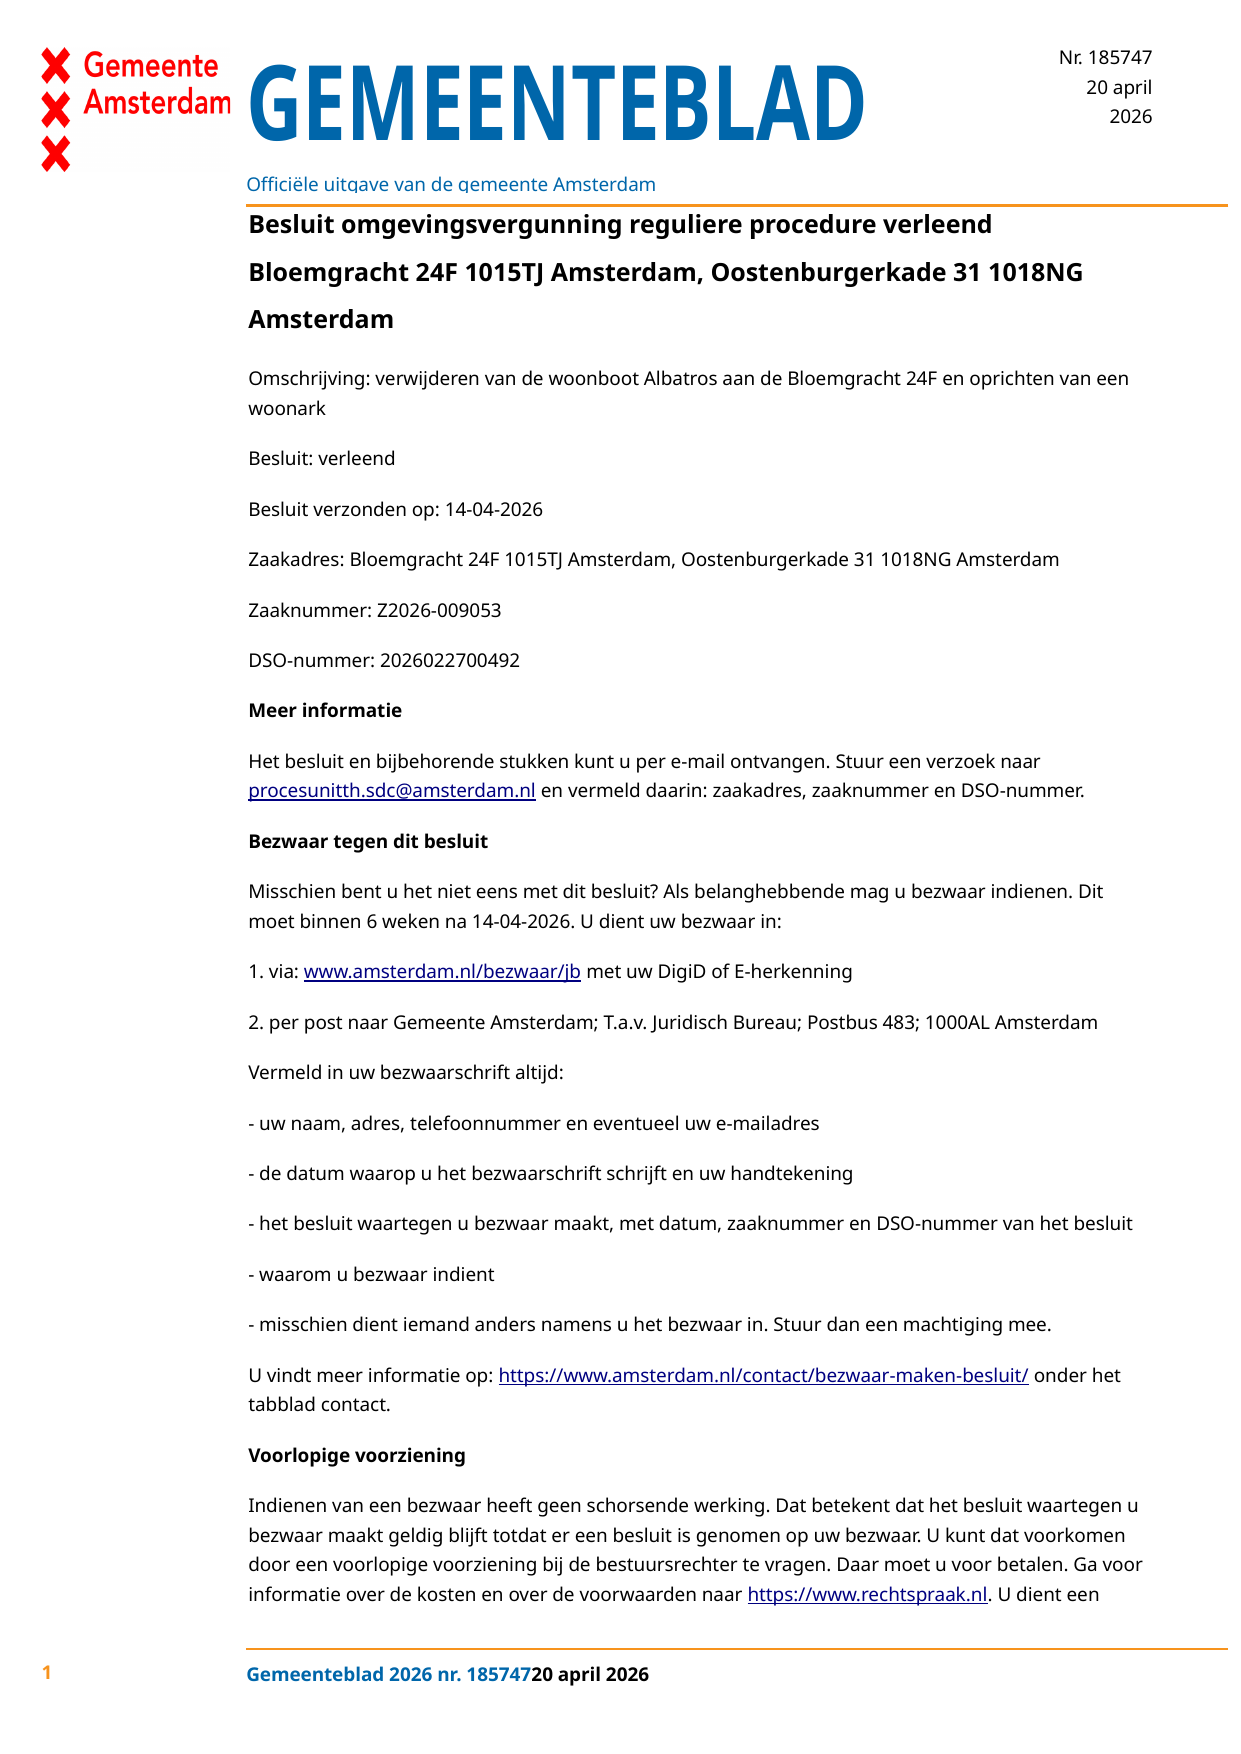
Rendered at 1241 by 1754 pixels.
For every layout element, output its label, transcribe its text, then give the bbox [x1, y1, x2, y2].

text Vermeld in uw bezwaarschrift altijd: [248, 1059, 1152, 1085]
text - uw naam, adres, telefoonnummer en eventueel uw e-mailadres [248, 1110, 1152, 1135]
text - waarom u bezwaar indient [248, 1261, 1152, 1287]
text 2. per post naar Gemeente Amsterdam; T.a.v. Juridisch Bureau; Postbus 483; 1000AL Amsterdam [248, 1009, 1152, 1034]
text Besluit omgevingsvergunning reguliere procedure verleend Bloemgracht 24F 1015TJ Amsterdam, Oostenburgerkade 31 1018NG Amsterdam [248, 207, 1152, 336]
text - de datum waarop u het bezwaarschrift schrijft en uw handtekening [248, 1160, 1152, 1186]
text - het besluit waartegen u bezwaar maakt, met datum, zaaknummer en DSO-nummer van het besluit [248, 1211, 1152, 1236]
text - misschien dient iemand anders namens u het bezwaar in. Stuur dan een machtiging mee. [248, 1311, 1152, 1337]
picture [41, 47, 231, 172]
text U vindt meer informatie op: https://www.amsterdam.nl/contact/bezwaar-maken-besluit/ onder het tabblad contact. [248, 1362, 1152, 1417]
text Meer informatie [248, 698, 1152, 723]
text Besluit: verleend [248, 446, 1152, 471]
text Omschrijving: verwijderen van de woonboot Albatros aan de Bloemgracht 24F en oprichten van een woonark [248, 366, 1152, 421]
text DSO-nummer: 2026022700492 [248, 647, 1152, 673]
text Misschien bent u het niet eens met dit besluit? Als belanghebbende mag u bezwaar indienen. Dit moet binnen 6 weken na 14-04-2026. U dient uw bezwaar in: [248, 878, 1152, 934]
text Bezwaar tegen dit besluit [248, 828, 1152, 854]
text 1. via: www.amsterdam.nl/bezwaar/jb met uw DigiD of E-herkenning [248, 958, 1152, 984]
text Indienen van een bezwaar heeft geen schorsende werking. Dat betekent dat het besluit waartegen u bezwaar maakt geldig blijft totdat er een besluit is genomen op uw bezwaar. U kunt dat voorkomen door een voorlopige voorziening bij de bestuursrechter te vragen. Daar moet u voor betalen. Ga voor informatie over de kosten en over de voorwaarden naar https://www.rechtspraak.nl. U dient een [248, 1492, 1152, 1607]
text Besluit verzonden op: 14-04-2026 [248, 496, 1152, 522]
text Voorlopige voorziening [248, 1442, 1152, 1467]
text Zaaknummer: Z2026-009053 [248, 597, 1152, 622]
text Zaakadres: Bloemgracht 24F 1015TJ Amsterdam, Oostenburgerkade 31 1018NG Amsterdam [248, 546, 1152, 572]
text Het besluit en bijbehorende stukken kunt u per e-mail ontvangen. Stuur een verzoek naar procesunitth.sdc@amsterdam.nl en vermeld daarin: zaakadres, zaaknummer en DSO-nummer. [248, 748, 1152, 803]
